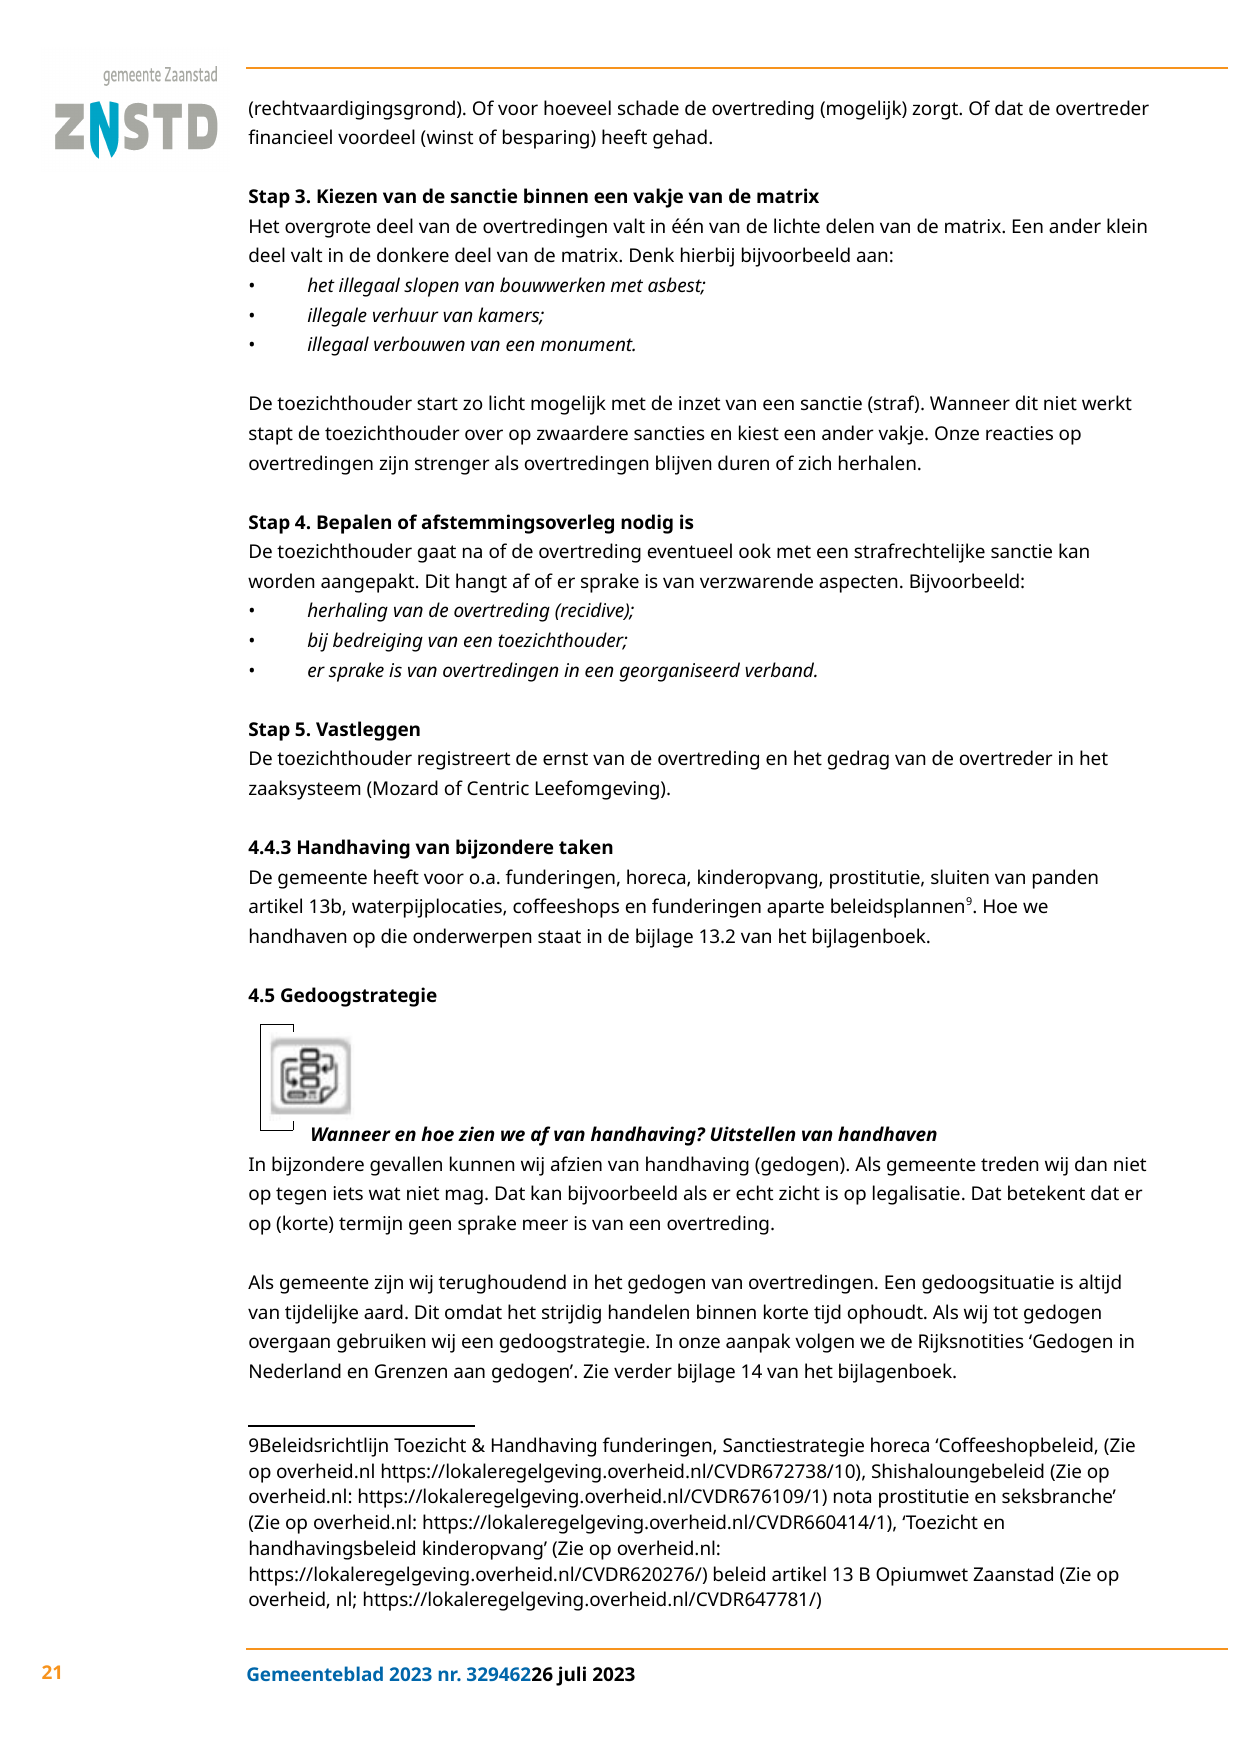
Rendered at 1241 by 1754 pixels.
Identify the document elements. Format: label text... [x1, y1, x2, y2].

text Stap 3. Kiezen van de sanctie binnen een vakje van de matrix [248, 183, 1152, 209]
text De toezichthouder registreert de ernst van de overtreding en het gedrag van de overtreder in het zaaksysteem (Mozard of Centric Leefomgeving). [248, 746, 1152, 801]
text Stap 4. Bepalen of afstemmingsoverleg nodig is [248, 509, 1152, 535]
list het illegaal slopen van bouwwerken met asbest; [248, 272, 1152, 298]
text 4.5 Gedoogstrategie [248, 982, 1152, 1008]
text Het overgrote deel van de overtredingen valt in één van de lichte delen van de matrix. Een ander klein deel valt in de donkere deel van de matrix. Denk hierbij bijvoorbeeld aan: [248, 213, 1152, 268]
picture [268, 1032, 355, 1121]
picture [41, 47, 231, 172]
text Beleidsrichtlijn Toezicht & Handhaving funderingen, Sanctiestrategie horeca ‘Coffeeshopbeleid, (Zie op overheid.nl https://lokaleregelgeving.overheid.nl/CVDR672738/10), Shishaloungebeleid (Zie op overheid.nl: https://lokaleregelgeving.overheid.nl/CVDR676109/1) nota prostitutie en seksbranche’ (Zie op overheid.nl: https://lokaleregelgeving.overheid.nl/CVDR660414/1), ‘Toezicht en handhavingsbeleid kinderopvang’ (Zie op overheid.nl: https://lokaleregelgeving.overheid.nl/CVDR620276/) beleid artikel 13 B Opiumwet Zaanstad (Zie op overheid, nl; https://lokaleregelgeving.overheid.nl/CVDR647781/) [248, 1432, 1152, 1612]
text De toezichthouder start zo licht mogelijk met de inzet van een sanctie (straf). Wanneer dit niet werkt stapt de toezichthouder over op zwaardere sancties en kiest een ander vakje. Onze reacties op overtredingen zijn strenger als overtredingen blijven duren of zich herhalen. [248, 391, 1152, 476]
text (rechtvaardigingsgrond). Of voor hoeveel schade de overtreding (mogelijk) zorgt. Of dat de overtreder financieel voordeel (winst of besparing) heeft gehad. [248, 95, 1152, 150]
list illegaal verbouwen van een monument. [248, 331, 1152, 357]
text 4.4.3 Handhaving van bijzondere taken [248, 834, 1152, 860]
text Stap 5. Vastleggen [248, 716, 1152, 742]
text In bijzondere gevallen kunnen wij afzien van handhaving (gedogen). Als gemeente treden wij dan niet op tegen iets wat niet mag. Dat kan bijvoorbeeld als er echt zicht is op legalisatie. Dat betekent dat er op (korte) termijn geen sprake meer is van een overtreding. [248, 1151, 1152, 1236]
list bij bedreiging van een toezichthouder; [248, 627, 1152, 653]
text De toezichthouder gaat na of de overtreding eventueel ook met een strafrechtelijke sanctie kan worden aangepakt. Dit hangt af of er sprake is van verzwarende aspecten. Bijvoorbeeld: [248, 538, 1152, 594]
list illegale verhuur van kamers; [248, 302, 1152, 328]
text Wanneer en hoe zien we af van handhaving? Uitstellen van handhaven [248, 1012, 1152, 1147]
text De gemeente heeft voor o.a. funderingen, horeca, kinderopvang, prostitutie, sluiten van panden artikel 13b, waterpijplocaties, coffeeshops en funderingen aparte beleidsplannen. Hoe we handhaven op die onderwerpen staat in de bijlage 13.2 van het bijlagenboek. [248, 864, 1152, 949]
list herhaling van de overtreding (recidive); [248, 598, 1152, 623]
text Als gemeente zijn wij terughoudend in het gedogen van overtredingen. Een gedoogsituatie is altijd van tijdelijke aard. Dit omdat het strijdig handelen binnen korte tijd ophoudt. Als wij tot gedogen overgaan gebruiken wij een gedoogstrategie. In onze aanpak volgen we de Rijksnotities ‘Gedogen in Nederland en Grenzen aan gedogen’. Zie verder bijlage 14 van het bijlagenboek. [248, 1269, 1152, 1384]
list er sprake is van overtredingen in een georganiseerd verband. [248, 657, 1152, 683]
